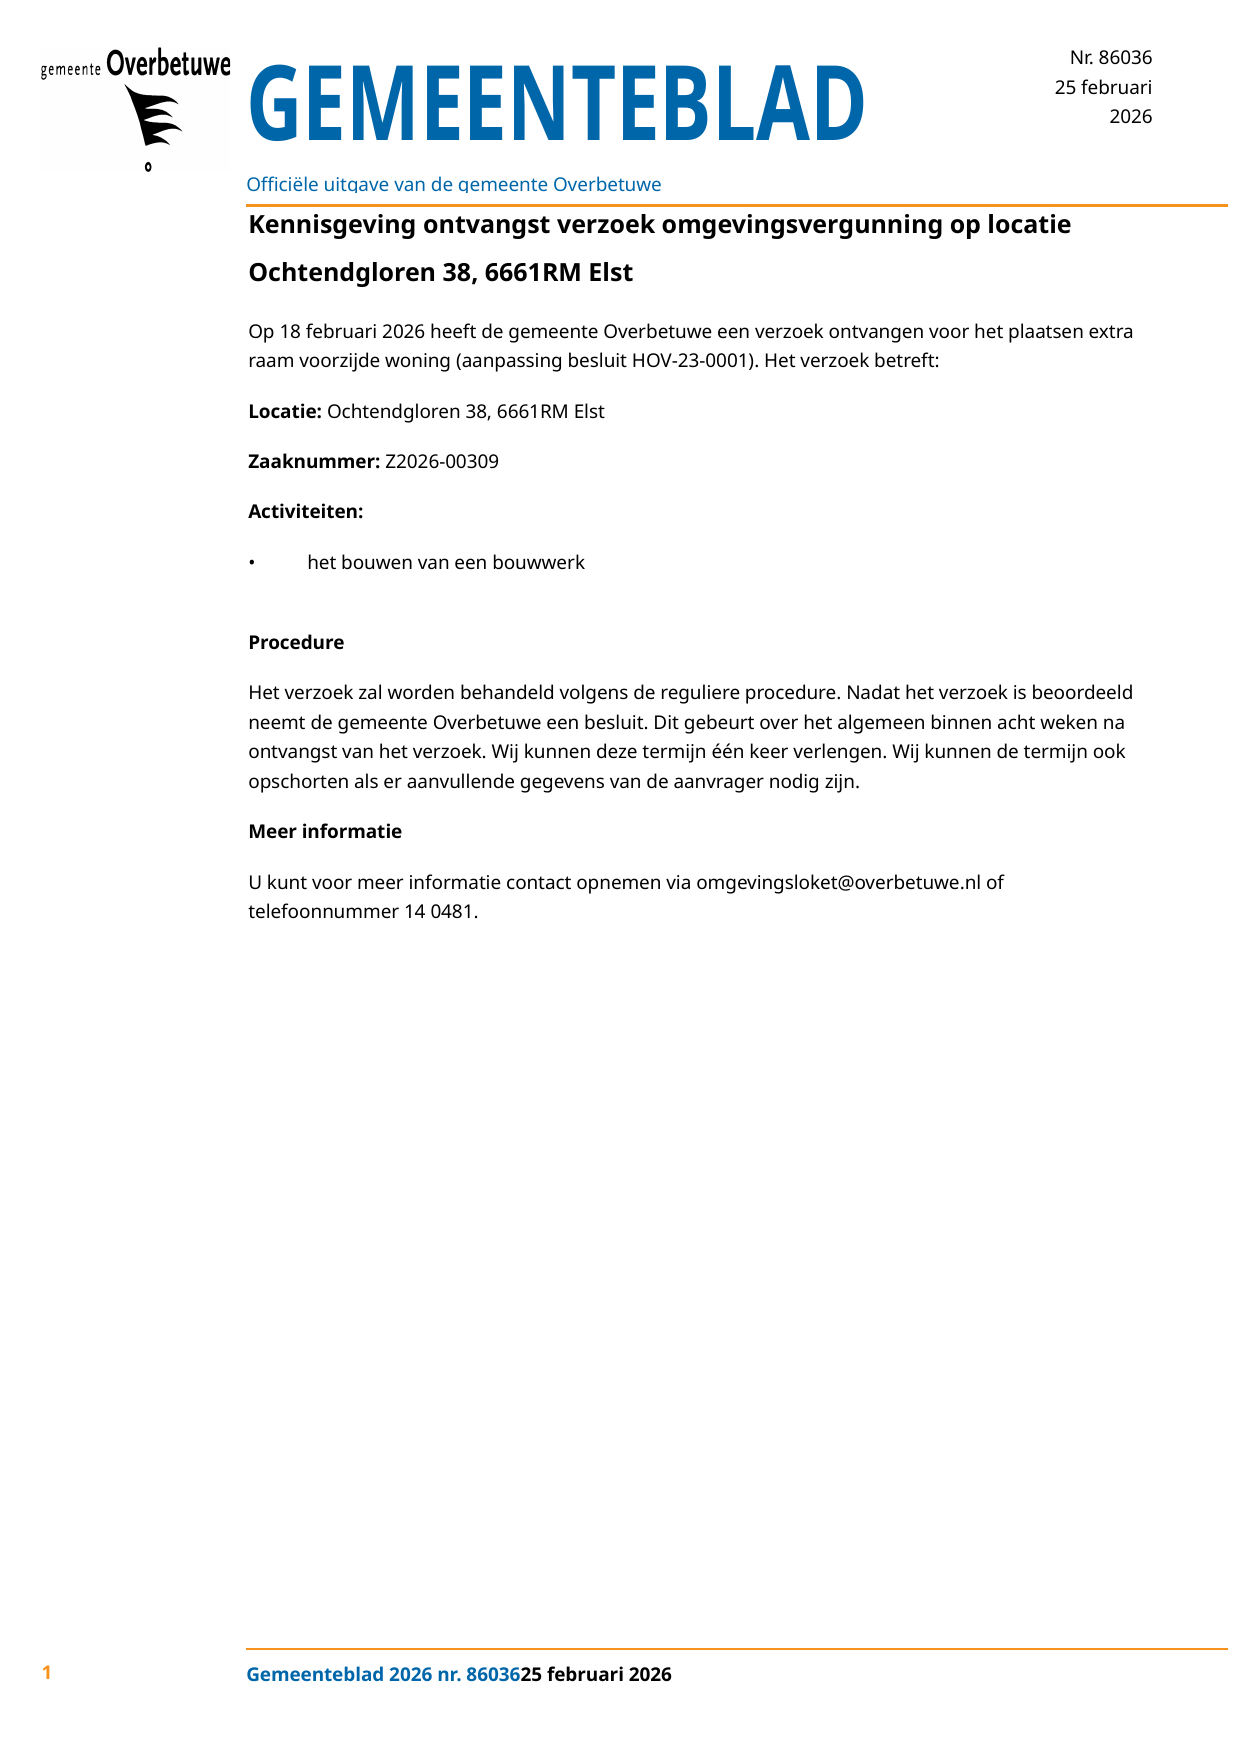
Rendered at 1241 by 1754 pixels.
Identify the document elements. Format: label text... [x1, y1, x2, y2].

text Activiteiten: [248, 499, 1152, 524]
text Procedure [248, 629, 1152, 655]
text Zaaknummer: Z2026-00309 [248, 448, 1152, 474]
picture [41, 47, 231, 172]
text U kunt voor meer informatie contact opnemen via omgevingsloket@overbetuwe.nl of telefoonnummer 14 0481. [248, 869, 1152, 924]
text Op 18 februari 2026 heeft de gemeente Overbetuwe een verzoek ontvangen voor het plaatsen extra raam voorzijde woning (aanpassing besluit HOV-23-0001). Het verzoek betreft: [248, 318, 1152, 373]
list het bouwen van een bouwwerk [248, 549, 1152, 575]
text Kennisgeving ontvangst verzoek omgevingsvergunning op locatie Ochtendgloren 38, 6661RM Elst [248, 207, 1152, 288]
text Meer informatie [248, 819, 1152, 844]
text Het verzoek zal worden behandeld volgens de reguliere procedure. Nadat het verzoek is beoordeeld neemt de gemeente Overbetuwe een besluit. Dit gebeurt over het algemeen binnen acht weken na ontvangst van het verzoek. Wij kunnen deze termijn één keer verlengen. Wij kunnen de termijn ook opschorten als er aanvullende gegevens van de aanvrager nodig zijn. [248, 679, 1152, 794]
text Locatie: Ochtendgloren 38, 6661RM Elst [248, 398, 1152, 424]
